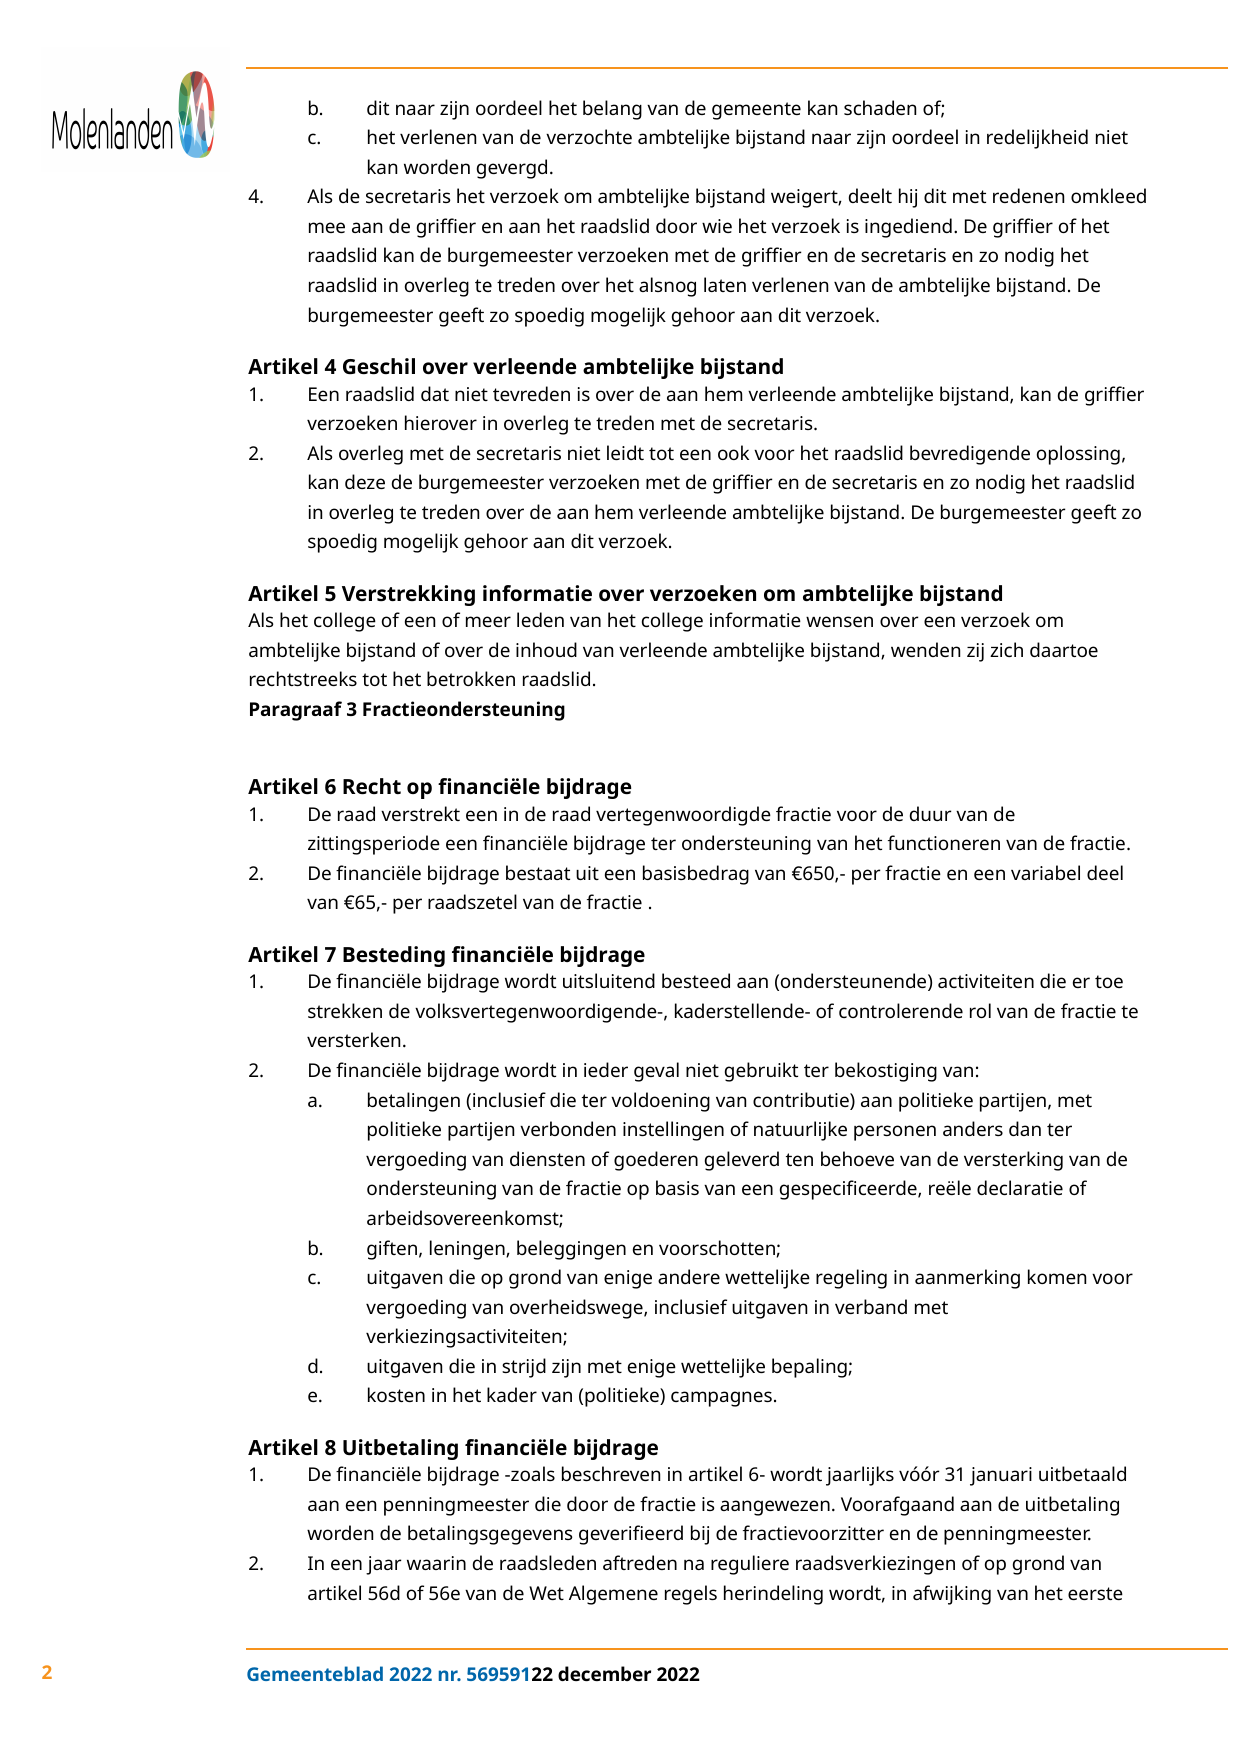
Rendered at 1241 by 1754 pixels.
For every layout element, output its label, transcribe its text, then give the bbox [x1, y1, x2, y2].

list De financiële bijdrage wordt uitsluitend besteed aan (ondersteunende) activiteiten die er toe strekken de volksvertegenwoordigende-, kaderstellende- of controlerende rol van de fractie te versterken. [248, 968, 1152, 1053]
text Artikel 8 Uitbetaling financiële bijdrage [248, 1433, 1152, 1461]
text Artikel 4 Geschil over verleende ambtelijke bijstand [248, 352, 1152, 381]
text Artikel 6 Recht op financiële bijdrage [248, 772, 1152, 801]
list Als de secretaris het verzoek om ambtelijke bijstand weigert, deelt hij dit met redenen omkleed mee aan de griffier en aan het raadslid door wie het verzoek is ingediend. De griffier of het raadslid kan de burgemeester verzoeken met de griffier en de secretaris en zo nodig het raadslid in overleg te treden over het alsnog laten verlenen van de ambtelijke bijstand. De burgemeester geeft zo spoedig mogelijk gehoor aan dit verzoek. [248, 183, 1152, 328]
list De financiële bijdrage wordt in ieder geval niet gebruikt ter bekostiging van: [248, 1057, 1152, 1083]
list Een raadslid dat niet tevreden is over de aan hem verleende ambtelijke bijstand, kan de griffier verzoeken hierover in overleg te treden met de secretaris. [248, 381, 1152, 436]
list kosten in het kader van (politieke) campagnes. [307, 1383, 1152, 1408]
text Paragraaf 3 Fractieondersteuning [248, 696, 1152, 722]
list uitgaven die op grond van enige andere wettelijke regeling in aanmerking komen voor vergoeding van overheidswege, inclusief uitgaven in verband met verkiezingsactiviteiten; [307, 1264, 1152, 1349]
list De financiële bijdrage bestaat uit een basisbedrag van €650,- per fractie en een variabel deel van €65,- per raadszetel van de fractie . [248, 860, 1152, 915]
text Artikel 5 Verstrekking informatie over verzoeken om ambtelijke bijstand [248, 579, 1152, 607]
picture [41, 47, 231, 172]
list In een jaar waarin de raadsleden aftreden na reguliere raadsverkiezingen of op grond van artikel 56d of 56e van de Wet Algemene regels herindeling wordt, in afwijking van het eerste [248, 1550, 1152, 1606]
list uitgaven die in strijd zijn met enige wettelijke bepaling; [307, 1353, 1152, 1379]
list giften, leningen, beleggingen en voorschotten; [307, 1235, 1152, 1260]
list Als overleg met de secretaris niet leidt tot een ook voor het raadslid bevredigende oplossing, kan deze de burgemeester verzoeken met de griffier en de secretaris en zo nodig het raadslid in overleg te treden over de aan hem verleende ambtelijke bijstand. De burgemeester geeft zo spoedig mogelijk gehoor aan dit verzoek. [248, 440, 1152, 554]
list betalingen (inclusief die ter voldoening van contributie) aan politieke partijen, met politieke partijen verbonden instellingen of natuurlijke personen anders dan ter vergoeding van diensten of goederen geleverd ten behoeve van de versterking van de ondersteuning van de fractie op basis van een gespecificeerde, reële declaratie of arbeidsovereenkomst; [307, 1087, 1152, 1231]
list De raad verstrekt een in de raad vertegenwoordigde fractie voor de duur van de zittingsperiode een financiële bijdrage ter ondersteuning van het functioneren van de fractie. [248, 801, 1152, 856]
list De financiële bijdrage -zoals beschreven in artikel 6- wordt jaarlijks vóór 31 januari uitbetaald aan een penningmeester die door de fractie is aangewezen. Voorafgaand aan de uitbetaling worden de betalingsgegevens geverifieerd bij de fractievoorzitter en de penningmeester. [248, 1461, 1152, 1546]
list het verlenen van de verzochte ambtelijke bijstand naar zijn oordeel in redelijkheid niet kan worden gevergd. [307, 124, 1152, 180]
text Artikel 7 Besteding financiële bijdrage [248, 940, 1152, 968]
text Als het college of een of meer leden van het college informatie wensen over een verzoek om ambtelijke bijstand of over de inhoud van verleende ambtelijke bijstand, wenden zij zich daartoe rechtstreeks tot het betrokken raadslid. [248, 607, 1152, 692]
list dit naar zijn oordeel het belang van de gemeente kan schaden of; [307, 95, 1152, 121]
